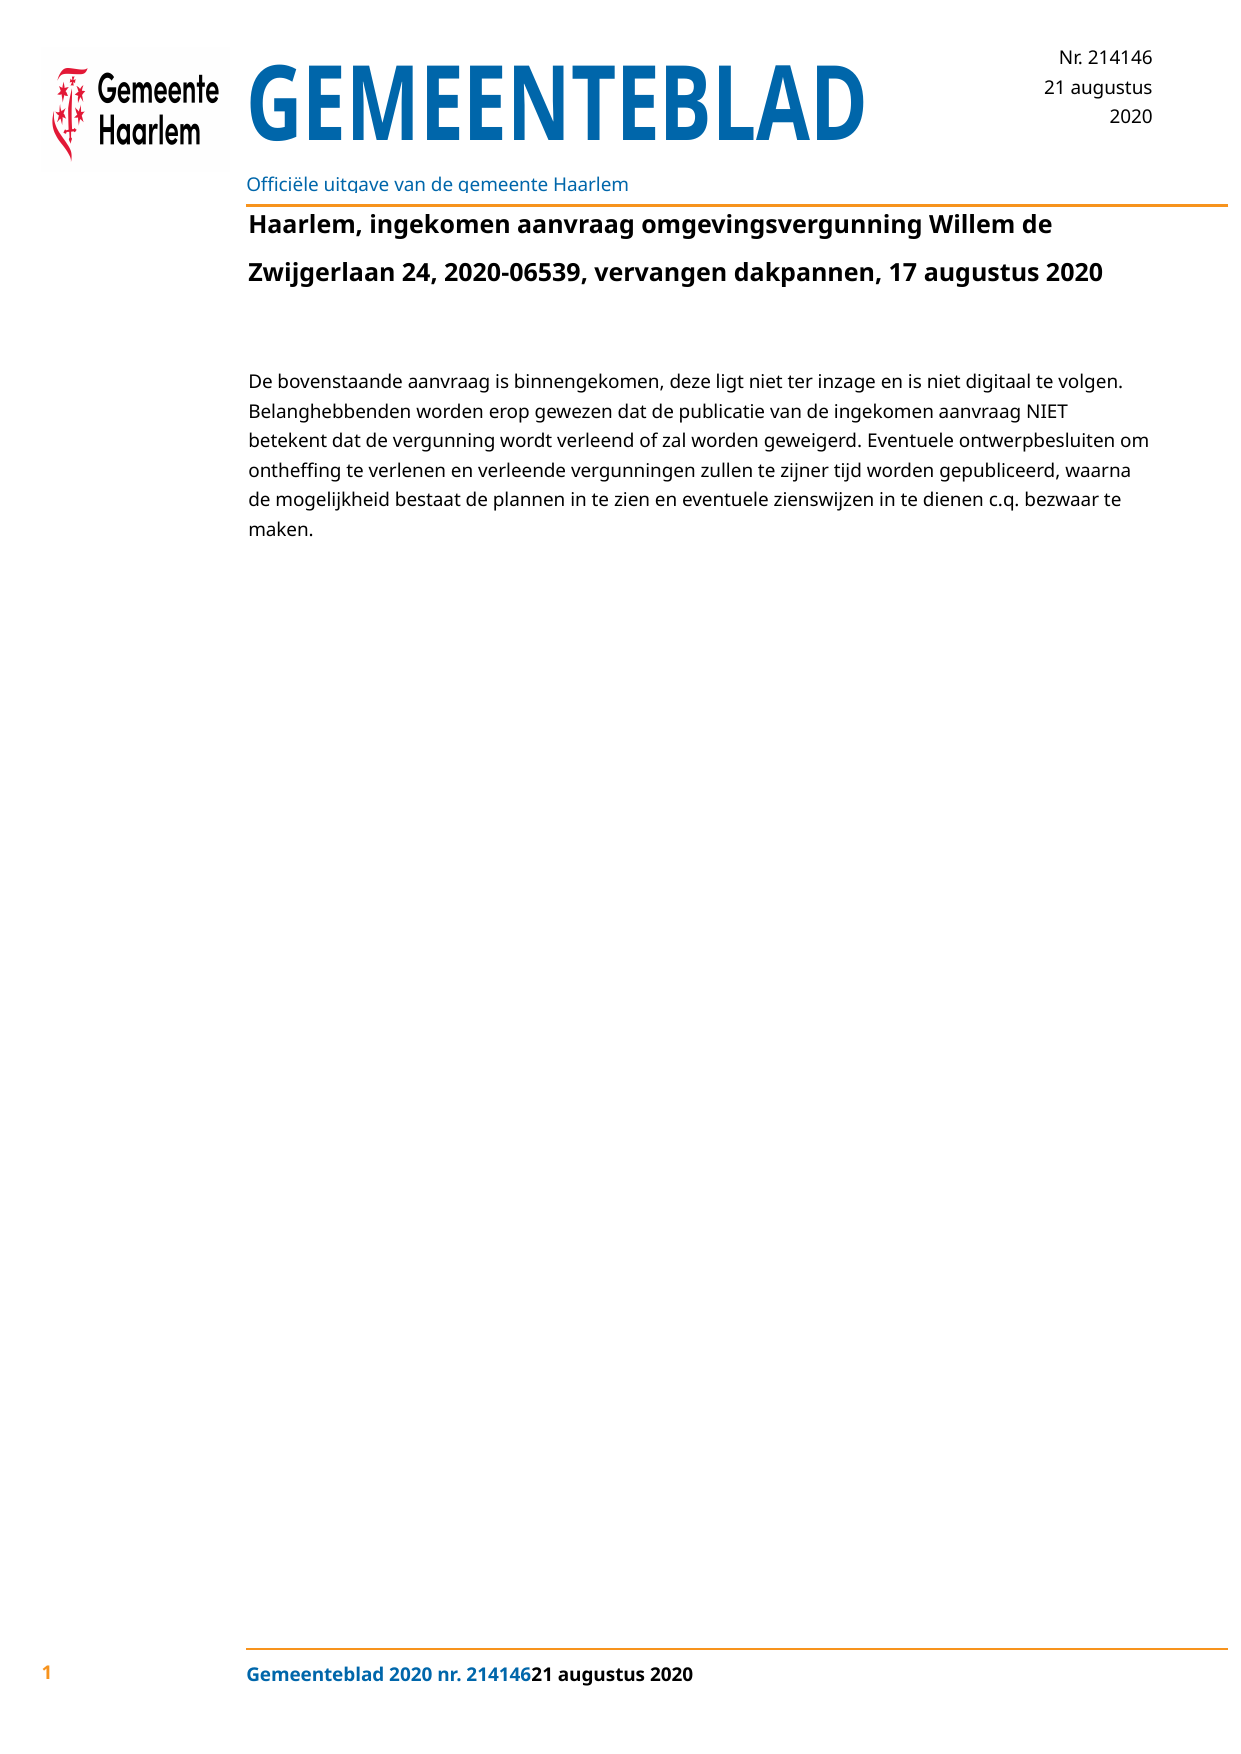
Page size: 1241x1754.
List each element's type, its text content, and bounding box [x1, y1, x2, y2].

text De bovenstaande aanvraag is binnengekomen, deze ligt niet ter inzage en is niet digitaal te volgen. Belanghebbenden worden erop gewezen dat de publicatie van de ingekomen aanvraag NIET betekent dat de vergunning wordt verleend of zal worden geweigerd. Eventuele ontwerpbesluiten om ontheffing te verlenen en verleende vergunningen zullen te zijner tijd worden gepubliceerd, waarna de mogelijkheid bestaat de plannen in te zien en eventuele zienswijzen in te dienen c.q. bezwaar te maken. [248, 368, 1152, 542]
text Haarlem, ingekomen aanvraag omgevingsvergunning Willem de Zwijgerlaan 24, 2020-06539, vervangen dakpannen, 17 augustus 2020 [248, 207, 1152, 288]
picture [41, 47, 231, 172]
